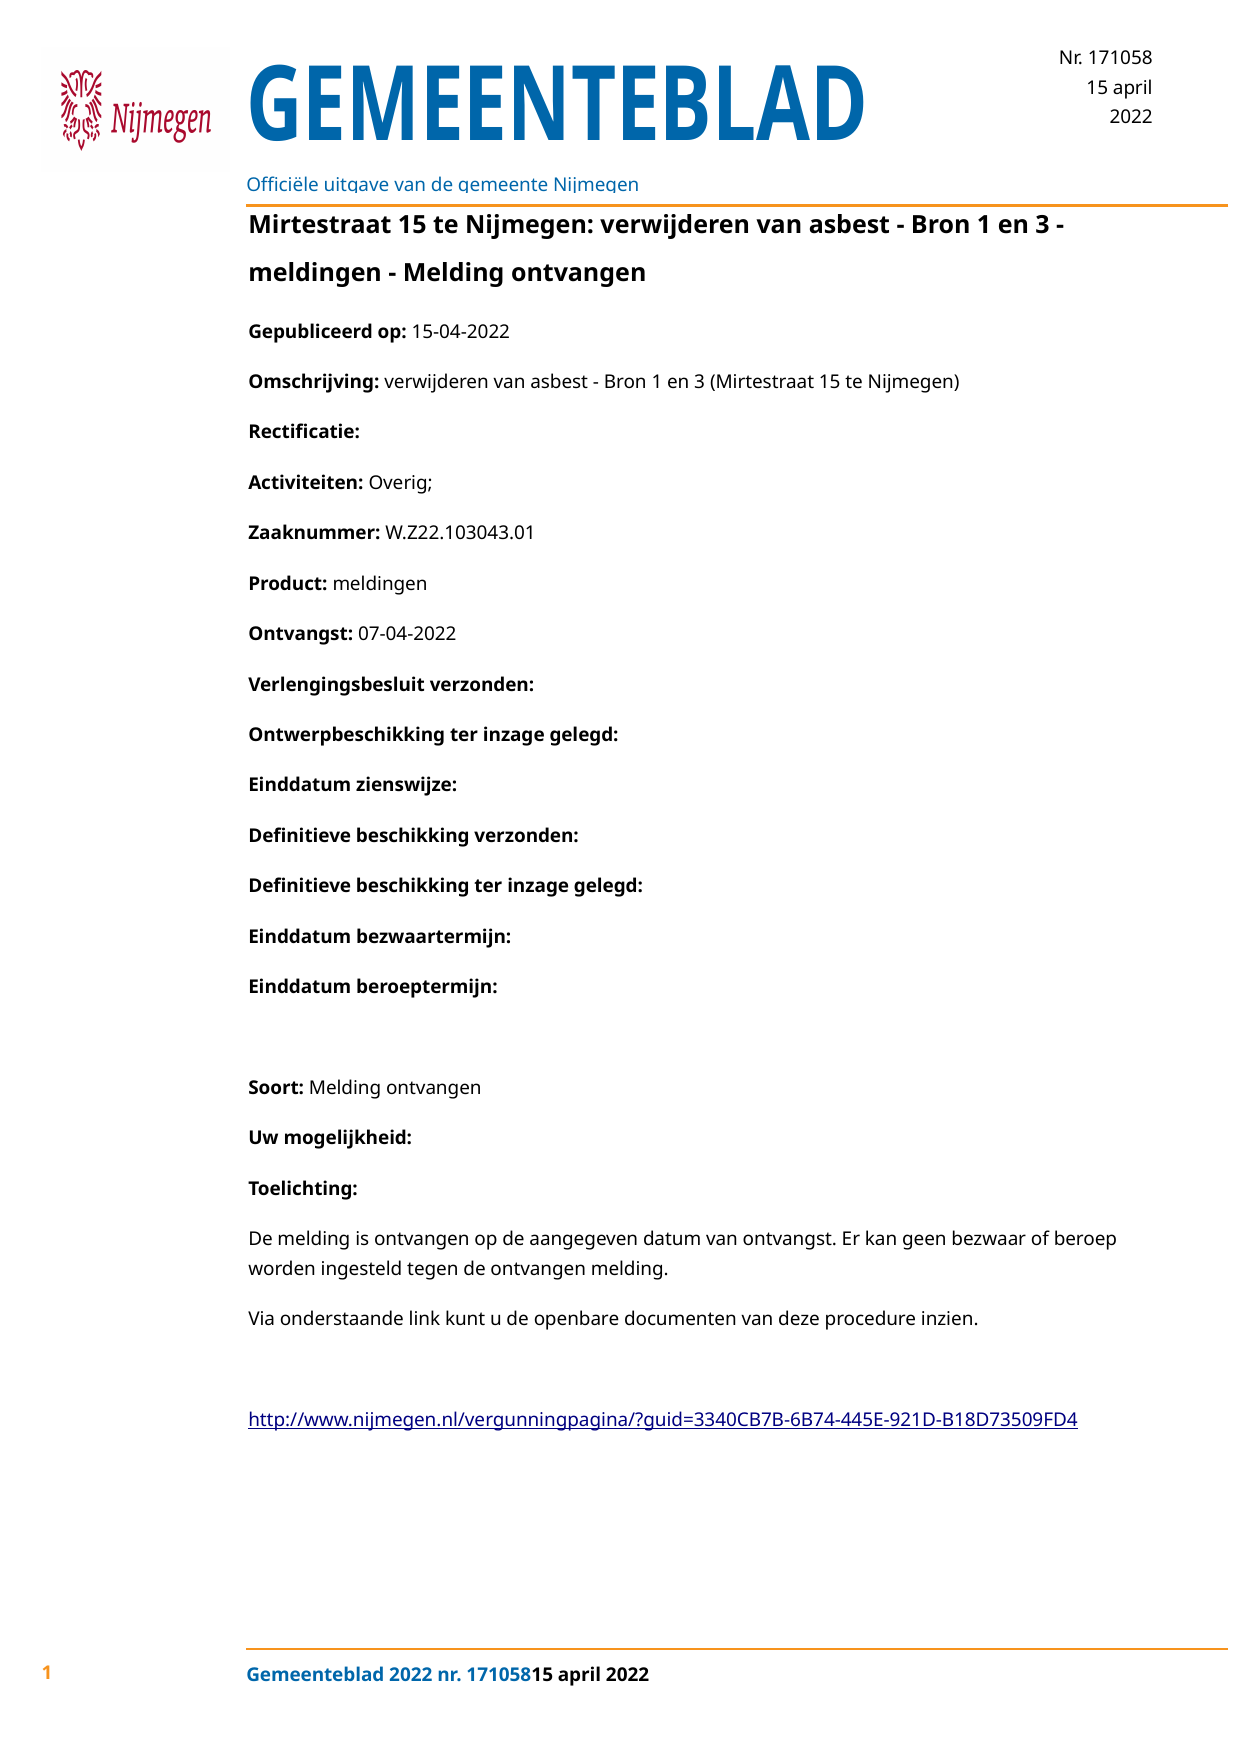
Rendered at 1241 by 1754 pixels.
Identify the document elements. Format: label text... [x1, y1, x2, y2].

text Via onderstaande link kunt u de openbare documenten van deze procedure inzien. [248, 1305, 1152, 1331]
text Product: meldingen [248, 570, 1152, 596]
text Omschrijving: verwijderen van asbest - Bron 1 en 3 (Mirtestraat 15 te Nijmegen) [248, 368, 1152, 394]
text Einddatum beroeptermijn: [248, 973, 1152, 999]
text Ontwerpbeschikking ter inzage gelegd: [248, 721, 1152, 747]
text Rectificatie: [248, 419, 1152, 444]
text Soort: Melding ontvangen [248, 1074, 1152, 1100]
text Verlengingsbesluit verzonden: [248, 671, 1152, 697]
text Definitieve beschikking verzonden: [248, 822, 1152, 848]
text http://www.nijmegen.nl/vergunningpagina/?guid=3340CB7B-6B74-445E-921D-B18D73509FD4 [248, 1406, 1152, 1432]
text Einddatum zienswijze: [248, 772, 1152, 797]
text Uw mogelijkheid: [248, 1124, 1152, 1150]
text Activiteiten: Overig; [248, 469, 1152, 495]
text Zaaknummer: W.Z22.103043.01 [248, 519, 1152, 545]
text Definitieve beschikking ter inzage gelegd: [248, 872, 1152, 898]
text Gepubliceerd op: 15-04-2022 [248, 318, 1152, 344]
text De melding is ontvangen op de aangegeven datum van ontvangst. Er kan geen bezwaar of beroep worden ingesteld tegen de ontvangen melding. [248, 1225, 1152, 1281]
text Ontvangst: 07-04-2022 [248, 620, 1152, 646]
text Mirtestraat 15 te Nijmegen: verwijderen van asbest - Bron 1 en 3 - meldingen - Melding ontvangen [248, 207, 1152, 288]
text Einddatum bezwaartermijn: [248, 923, 1152, 949]
text Toelichting: [248, 1175, 1152, 1201]
picture [41, 47, 231, 172]
